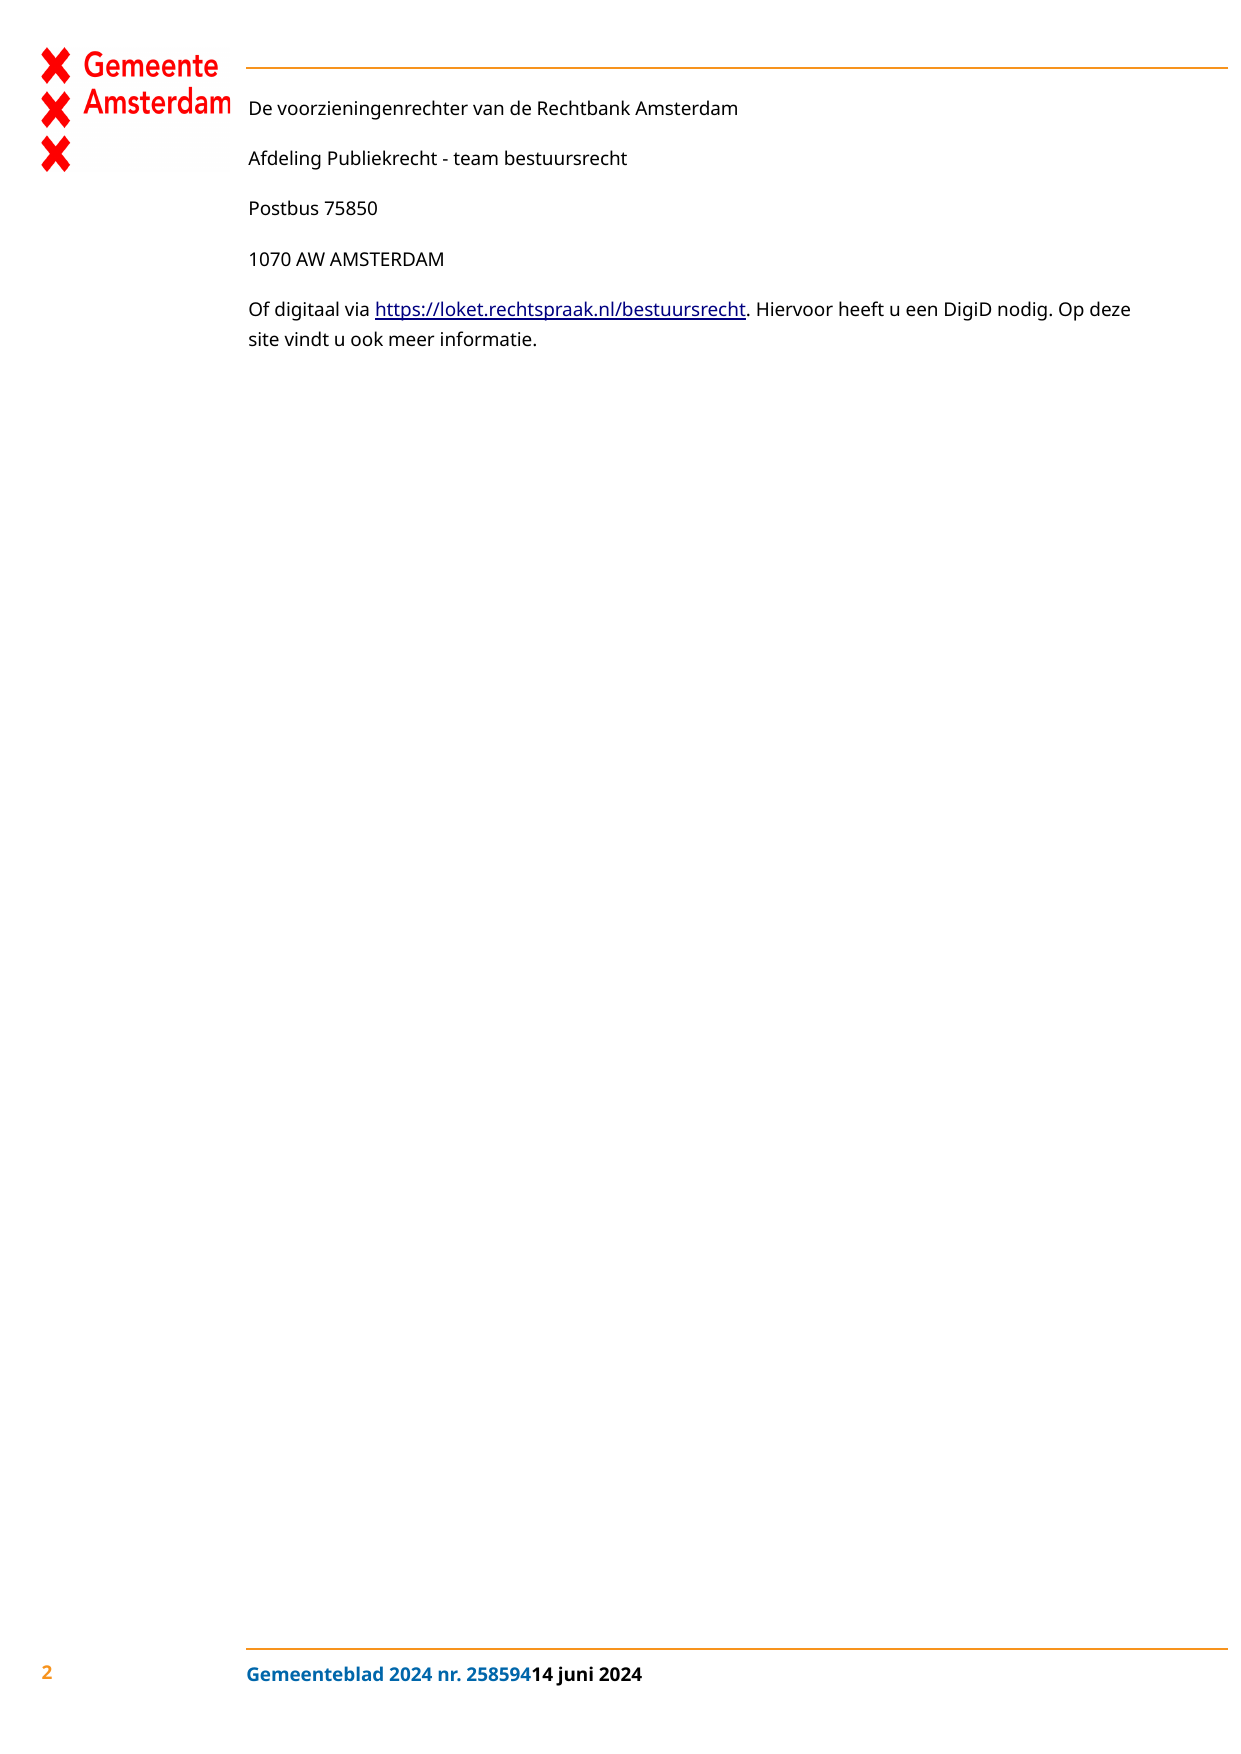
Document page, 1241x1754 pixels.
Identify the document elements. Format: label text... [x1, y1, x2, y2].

text Of digitaal via https://loket.rechtspraak.nl/bestuursrecht. Hiervoor heeft u een DigiD nodig. Op deze site vindt u ook meer informatie. [248, 296, 1152, 352]
text Afdeling Publiekrecht - team bestuursrecht [248, 145, 1152, 171]
text De voorzieningenrechter van de Rechtbank Amsterdam [248, 95, 1152, 121]
text Postbus 75850 [248, 196, 1152, 221]
picture [41, 47, 231, 172]
text 1070 AW AMSTERDAM [248, 246, 1152, 272]
